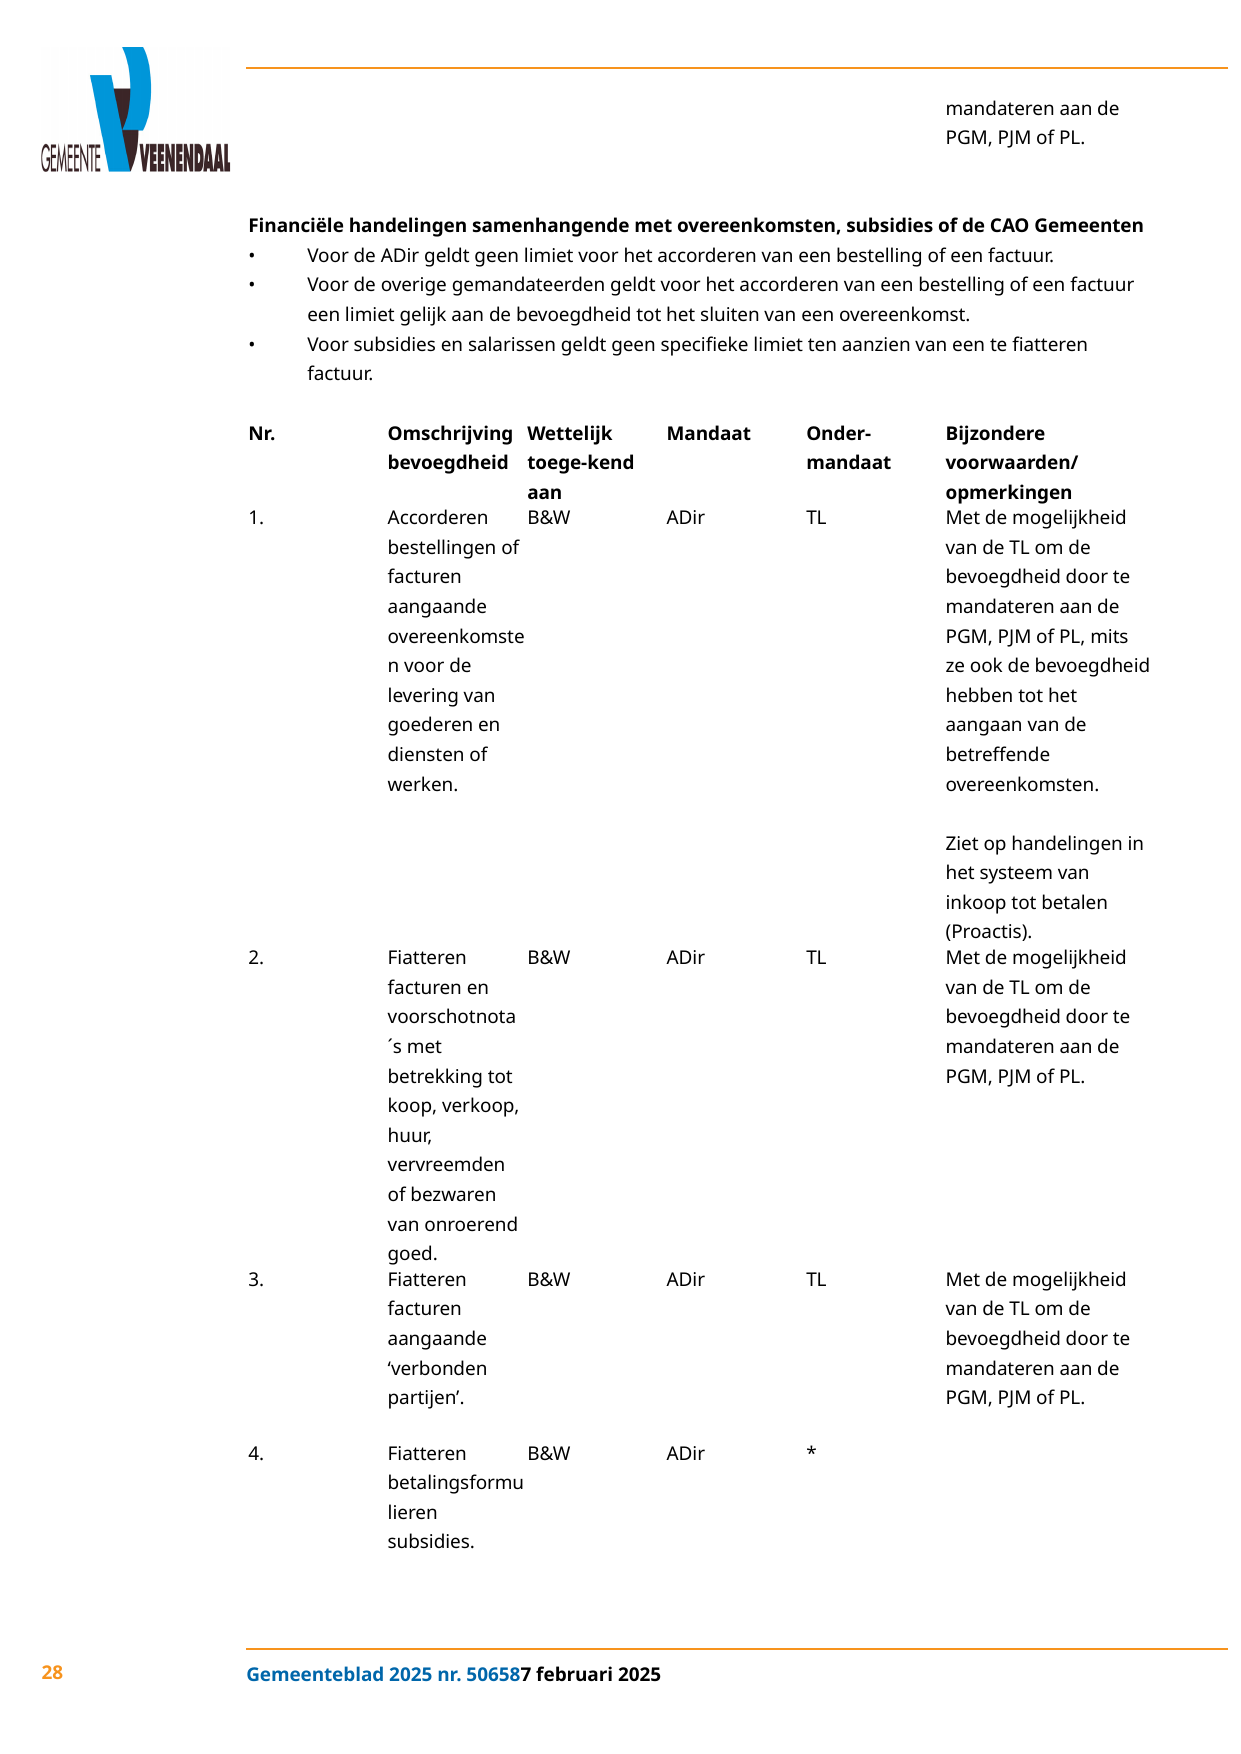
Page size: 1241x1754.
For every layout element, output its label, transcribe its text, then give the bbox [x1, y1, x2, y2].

table_header Wettelijk toege-kend aan [527, 420, 666, 504]
table_cell 3. [248, 1266, 387, 1440]
table_cell B&W [527, 1266, 666, 1440]
table_cell Met de mogelijkheid van de TL om de bevoegdheid door te mandateren aan de PGM, PJM of PL. [945, 1266, 1152, 1440]
table_header Bijzondere voorwaarden/ opmerkingen [945, 420, 1152, 504]
table_cell TL [806, 945, 945, 1266]
table_cell [666, 95, 806, 180]
text Financiële handelingen samenhangende met overeenkomsten, subsidies of de CAO Gemeenten [248, 212, 1152, 238]
table_cell ADir [666, 945, 806, 1266]
table_header Nr. [248, 420, 387, 504]
table_header Mandaat [666, 420, 806, 504]
list Voor de ADir geldt geen limiet voor het accorderen van een bestelling of een factuur. [248, 242, 1152, 268]
table_cell [388, 95, 527, 180]
table_cell [945, 1440, 1152, 1554]
table_cell TL [806, 505, 945, 944]
table_cell Fiatteren facturen aangaande ‘verbonden partijen’. [388, 1266, 527, 1440]
table_cell Fiatteren facturen en voorschotnota´s met betrekking tot koop, verkoop, huur, vervreemden of bezwaren van onroerend goed. [388, 945, 527, 1266]
table_cell ADir [666, 505, 806, 944]
table_cell [806, 95, 945, 180]
table_cell B&W [527, 505, 666, 944]
table_cell 4. [248, 1440, 387, 1554]
table_cell Met de mogelijkheid van de TL om de bevoegdheid door te mandateren aan de PGM, PJM of PL, mits ze ook de bevoegdheid hebben tot het aangaan van de betreffende overeenkomsten. Ziet op handelingen in het systeem van inkoop tot betalen (Proactis). [945, 505, 1152, 944]
picture [41, 47, 130, 172]
picture [123, 47, 231, 172]
table_header Onder-mandaat [806, 420, 945, 504]
table_cell ADir [666, 1266, 806, 1440]
table_cell TL [806, 1266, 945, 1440]
table_cell Fiatteren betalingsformulieren subsidies. [388, 1440, 527, 1554]
table_cell * [806, 1440, 945, 1554]
table_header Omschrijving bevoegdheid [388, 420, 527, 504]
table_cell 1. [248, 505, 387, 944]
list Voor subsidies en salarissen geldt geen specifieke limiet ten aanzien van een te fiatteren factuur. [248, 331, 1152, 386]
table_cell B&W [527, 945, 666, 1266]
table_cell B&W [527, 1440, 666, 1554]
table_cell Accorderen bestellingen of facturen aangaande overeenkomsten voor de levering van goederen en diensten of werken. [388, 505, 527, 944]
table_cell [248, 95, 387, 180]
table_cell Met de mogelijkheid van de TL om de bevoegdheid door te mandateren aan de PGM, PJM of PL. [945, 945, 1152, 1266]
table_cell 2. [248, 945, 387, 1266]
list Voor de overige gemandateerden geldt voor het accorderen van een bestelling of een factuur een limiet gelijk aan de bevoegdheid tot het sluiten van een overeenkomst. [248, 272, 1152, 327]
table_cell [527, 95, 666, 180]
table_cell ADir [666, 1440, 806, 1554]
table_cell mandateren aan de PGM, PJM of PL. [945, 95, 1152, 180]
